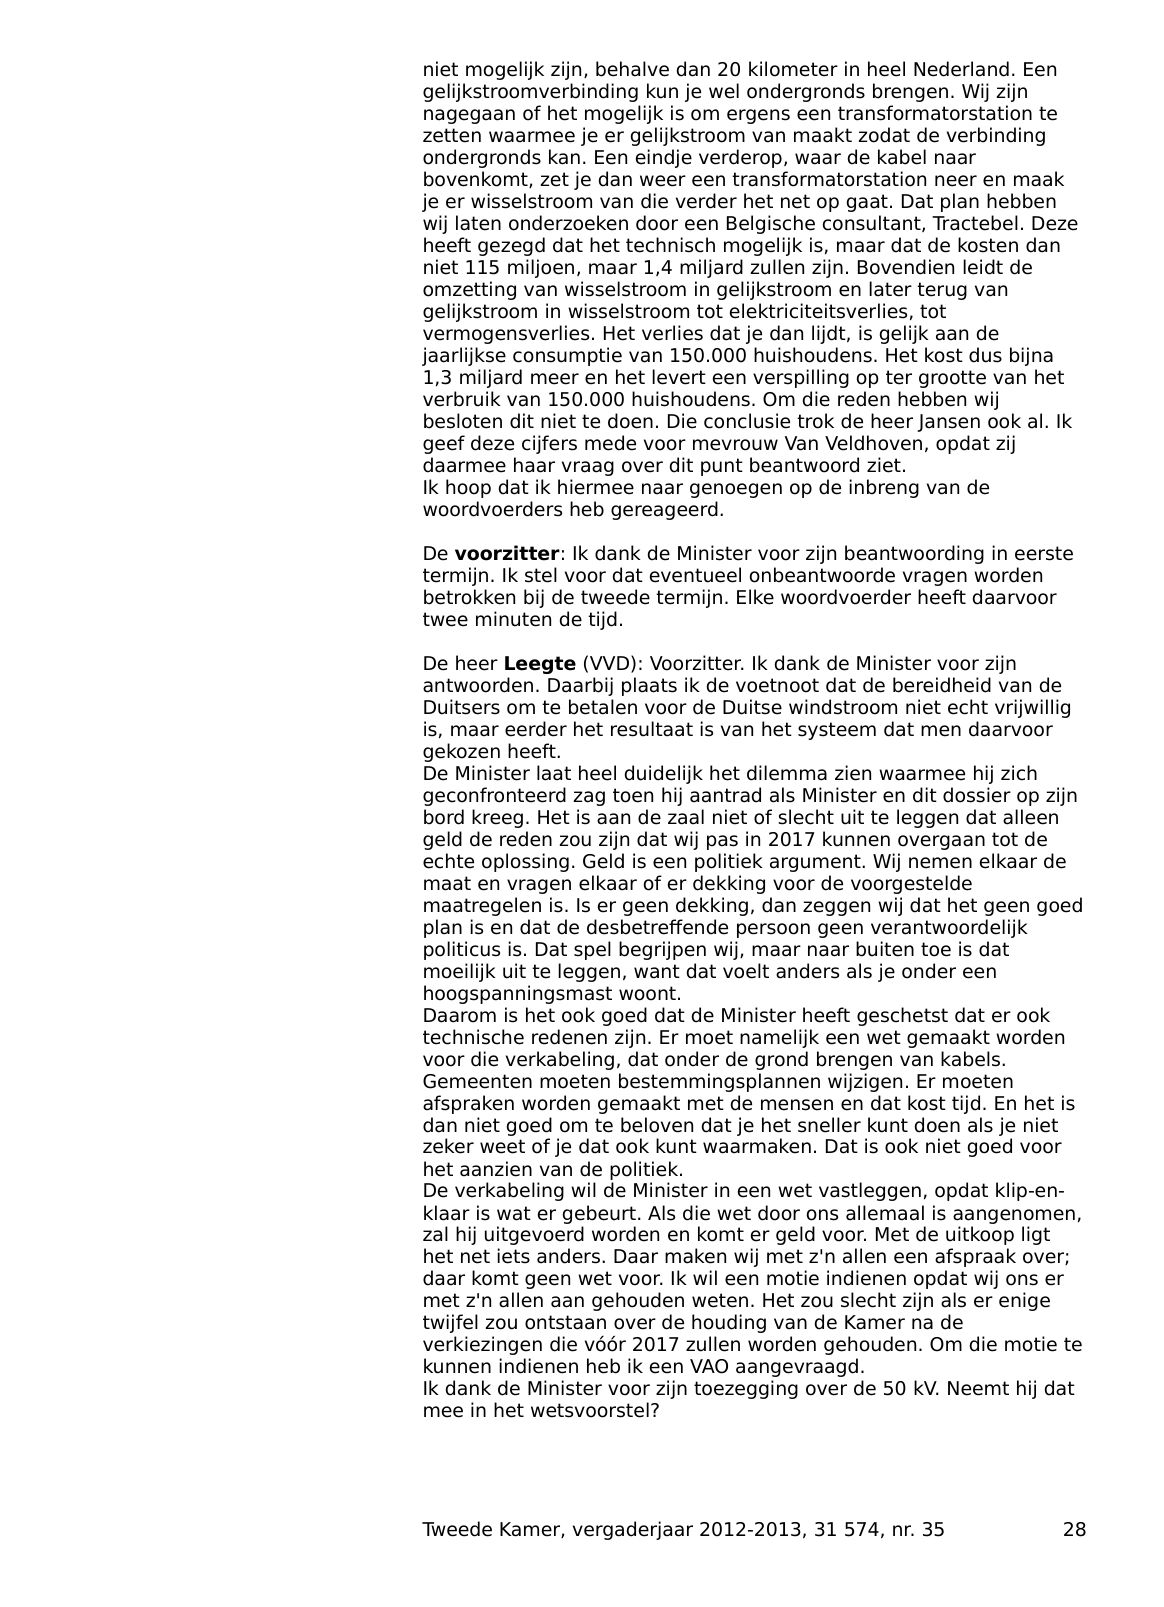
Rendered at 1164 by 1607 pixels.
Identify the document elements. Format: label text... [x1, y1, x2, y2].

text De Minister laat heel duidelijk het dilemma zien waarmee hij zich geconfronteerd zag toen hij aantrad als Minister en dit dossier op zijn bord kreeg. Het is aan de zaal niet of slecht uit te leggen dat alleen geld de reden zou zijn dat wij pas in 2017 kunnen overgaan tot de echte oplossing. Geld is een politiek argument. Wij nemen elkaar de maat en vragen elkaar of er dekking voor de voorgestelde maatregelen is. Is er geen dekking, dan zeggen wij dat het geen goed plan is en dat de desbetreffende persoon geen verantwoordelijk politicus is. Dat spel begrijpen wij, maar naar buiten toe is dat moeilijk uit te leggen, want dat voelt anders als je onder een hoogspanningsmast woont. [422, 763, 1087, 1004]
text De heer Leegte (VVD): Voorzitter. Ik dank de Minister voor zijn antwoorden. Daarbij plaats ik de voetnoot dat de bereidheid van de Duitsers om te betalen voor de Duitse windstroom niet echt vrijwillig is, maar eerder het resultaat is van het systeem dat men daarvoor gekozen heeft. [422, 653, 1087, 763]
text De voorzitter: Ik dank de Minister voor zijn beantwoording in eerste termijn. Ik stel voor dat eventueel onbeantwoorde vragen worden betrokken bij de tweede termijn. Elke woordvoerder heeft daarvoor twee minuten de tijd. [422, 543, 1087, 631]
text Daarom is het ook goed dat de Minister heeft geschetst dat er ook technische redenen zijn. Er moet namelijk een wet gemaakt worden voor die verkabeling, dat onder de grond brengen van kabels. Gemeenten moeten bestemmingsplannen wijzigen. Er moeten afspraken worden gemaakt met de mensen en dat kost tijd. En het is dan niet goed om te beloven dat je het sneller kunt doen als je niet zeker weet of je dat ook kunt waarmaken. Dat is ook niet goed voor het aanzien van de politiek. [422, 1004, 1087, 1180]
text niet mogelijk zijn, behalve dan 20 kilometer in heel Nederland. Een gelijkstroomverbinding kun je wel ondergronds brengen. Wij zijn nagegaan of het mogelijk is om ergens een transformatorstation te zetten waarmee je er gelijkstroom van maakt zodat de verbinding ondergronds kan. Een eindje verderop, waar de kabel naar bovenkomt, zet je dan weer een transformatorstation neer en maak je er wisselstroom van die verder het net op gaat. Dat plan hebben wij laten onderzoeken door een Belgische consultant, Tractebel. Deze heeft gezegd dat het technisch mogelijk is, maar dat de kosten dan niet 115 miljoen, maar 1,4 miljard zullen zijn. Bovendien leidt de omzetting van wisselstroom in gelijkstroom en later terug van gelijkstroom in wisselstroom tot elektriciteitsverlies, tot vermogensverlies. Het verlies dat je dan lijdt, is gelijk aan de jaarlijkse consumptie van 150.000 huishoudens. Het kost dus bijna 1,3 miljard meer en het levert een verspilling op ter grootte van het verbruik van 150.000 huishoudens. Om die reden hebben wij besloten dit niet te doen. Die conclusie trok de heer Jansen ook al. Ik geef deze cijfers mede voor mevrouw Van Veldhoven, opdat zij daarmee haar vraag over dit punt beantwoord ziet. [422, 59, 1087, 477]
text De verkabeling wil de Minister in een wet vastleggen, opdat klip-en-klaar is wat er gebeurt. Als die wet door ons allemaal is aangenomen, zal hij uitgevoerd worden en komt er geld voor. Met de uitkoop ligt het net iets anders. Daar maken wij met z'n allen een afspraak over; daar komt geen wet voor. Ik wil een motie indienen opdat wij ons er met z'n allen aan gehouden weten. Het zou slecht zijn als er enige twijfel zou ontstaan over de houding van de Kamer na de verkiezingen die vóór 2017 zullen worden gehouden. Om die motie te kunnen indienen heb ik een VAO aangevraagd. [422, 1180, 1087, 1378]
text Ik dank de Minister voor zijn toezegging over de 50 kV. Neemt hij dat mee in het wetsvoorstel? [422, 1378, 1087, 1422]
text Ik hoop dat ik hiermee naar genoegen op de inbreng van de woordvoerders heb gereageerd. [422, 477, 1087, 521]
